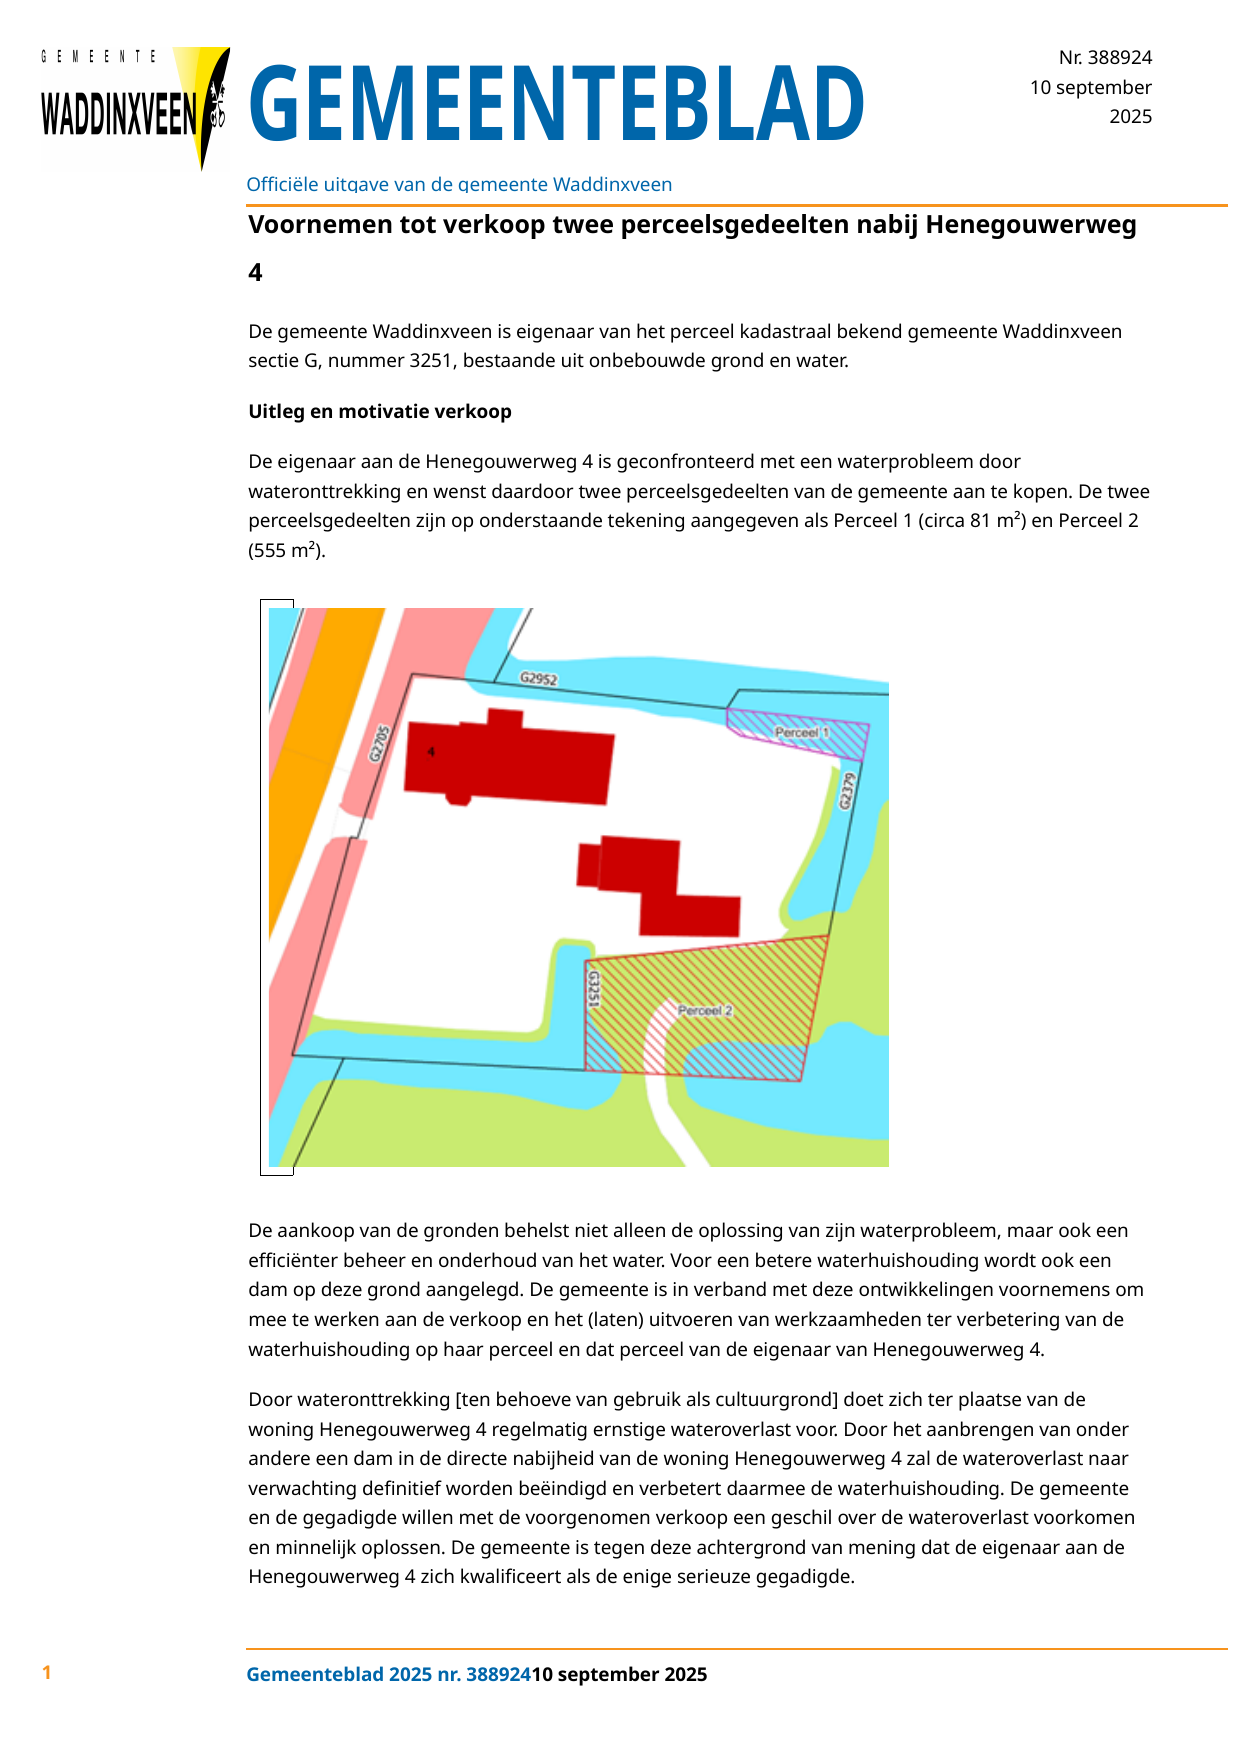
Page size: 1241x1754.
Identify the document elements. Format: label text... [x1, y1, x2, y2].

picture [268, 608, 889, 1167]
picture [41, 47, 231, 172]
text Door wateronttrekking [ten behoeve van gebruik als cultuurgrond] doet zich ter plaatse van de woning Henegouwerweg 4 regelmatig ernstige wateroverlast voor. Door het aanbrengen van onder andere een dam in de directe nabijheid van de woning Henegouwerweg 4 zal de wateroverlast naar verwachting definitief worden beëindigd en verbetert daarmee de waterhuishouding. De gemeente en de gegadigde willen met de voorgenomen verkoop een geschil over de wateroverlast voorkomen en minnelijk oplossen. De gemeente is tegen deze achtergrond van mening dat de eigenaar aan de Henegouwerweg 4 zich kwalificeert als de enige serieuze gegadigde. [248, 1386, 1152, 1589]
text De gemeente Waddinxveen is eigenaar van het perceel kadastraal bekend gemeente Waddinxveen sectie G, nummer 3251, bestaande uit onbebouwde grond en water. [248, 318, 1152, 373]
text De eigenaar aan de Henegouwerweg 4 is geconfronteerd met een waterprobleem door wateronttrekking en wenst daardoor twee perceelsgedeelten van de gemeente aan te kopen. De twee perceelsgedeelten zijn op onderstaande tekening aangegeven als Perceel 1 (circa 81 m²) en Perceel 2 (555 m²). [248, 448, 1152, 563]
text De aankoop van de gronden behelst niet alleen de oplossing van zijn waterprobleem, maar ook een efficiënter beheer en onderhoud van het water. Voor een betere waterhuishouding wordt ook een dam op deze grond aangelegd. De gemeente is in verband met deze ontwikkelingen voornemens om mee te werken aan de verkoop en het (laten) uitvoeren van werkzaamheden ter verbetering van de waterhuishouding op haar perceel en dat perceel van de eigenaar van Henegouwerweg 4. [248, 1217, 1152, 1362]
text Uitleg en motivatie verkoop [248, 398, 1152, 424]
text Voornemen tot verkoop twee perceelsgedeelten nabij Henegouwerweg 4 [248, 207, 1152, 288]
